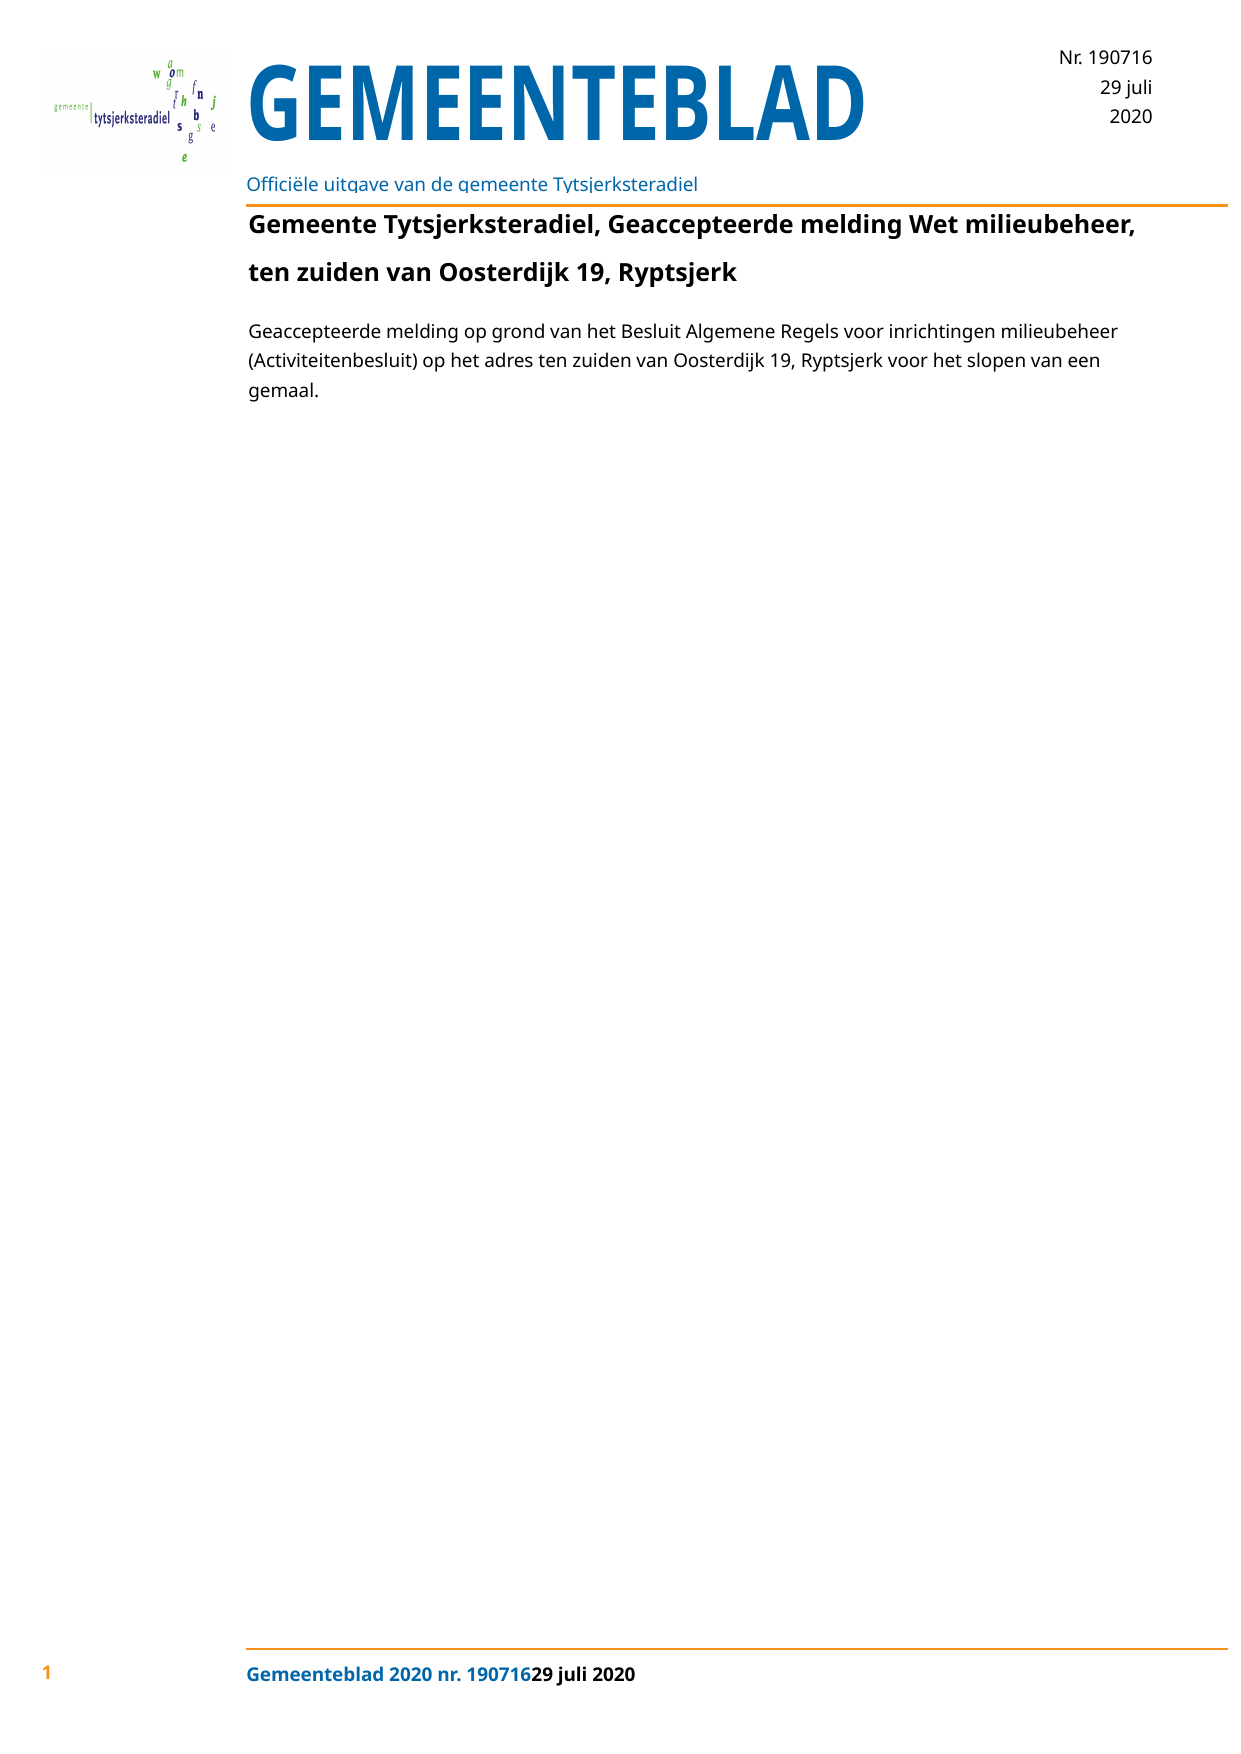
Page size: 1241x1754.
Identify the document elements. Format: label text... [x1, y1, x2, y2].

picture [41, 47, 231, 172]
text Gemeente Tytsjerksteradiel, Geaccepteerde melding Wet milieubeheer, ten zuiden van Oosterdijk 19, Ryptsjerk [248, 207, 1152, 288]
text Geaccepteerde melding op grond van het Besluit Algemene Regels voor inrichtingen milieubeheer (Activiteitenbesluit) op het adres ten zuiden van Oosterdijk 19, Ryptsjerk voor het slopen van een gemaal. [248, 318, 1152, 403]
